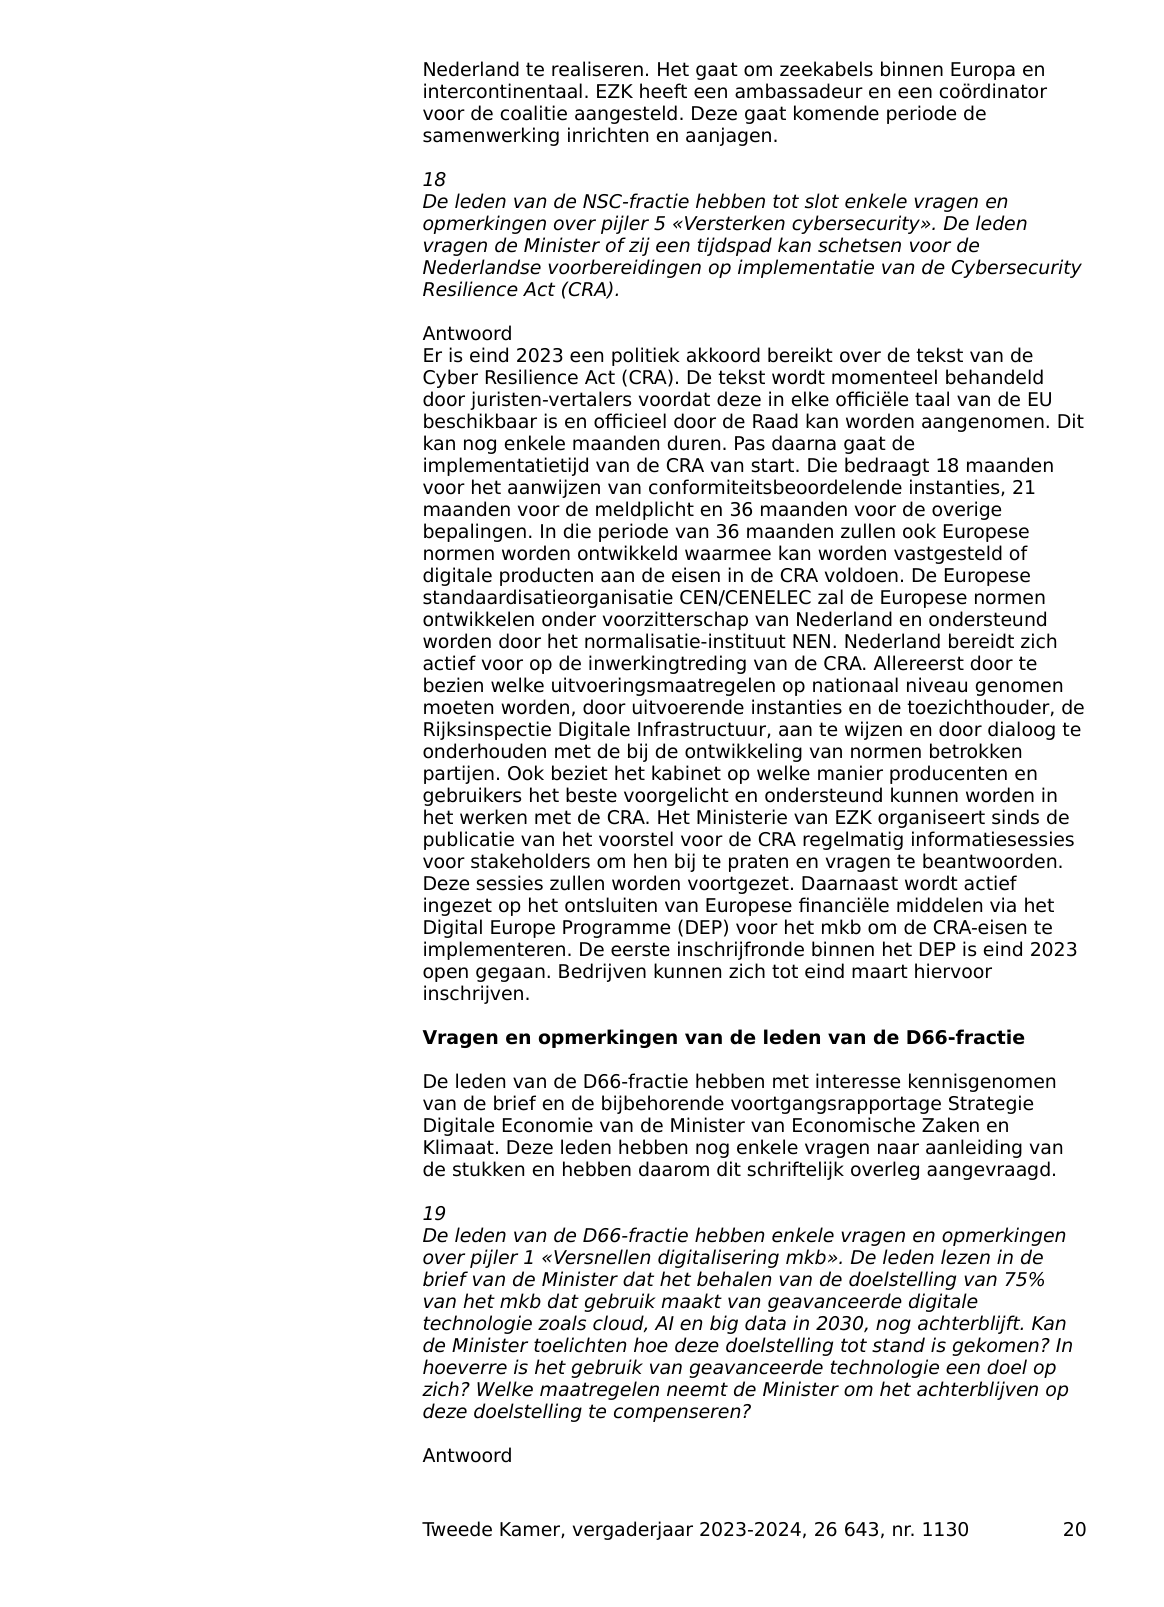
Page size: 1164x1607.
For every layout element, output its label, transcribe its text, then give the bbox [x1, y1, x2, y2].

text Nederland te realiseren. Het gaat om zeekabels binnen Europa en intercontinentaal. EZK heeft een ambassadeur en een coördinator voor de coalitie aangesteld. Deze gaat komende periode de samenwerking inrichten en aanjagen. [422, 59, 1087, 147]
subtitle Vragen en opmerkingen van de leden van de D66-fractie [422, 1027, 1087, 1049]
text 18 [422, 169, 1087, 191]
text De leden van de D66-fractie hebben met interesse kennisgenomen van de brief en de bijbehorende voortgangsrapportage Strategie Digitale Economie van de Minister van Economische Zaken en Klimaat. Deze leden hebben nog enkele vragen naar aanleiding van de stukken en hebben daarom dit schriftelijk overleg aangevraagd. [422, 1071, 1087, 1181]
text 19 [422, 1203, 1087, 1225]
text De leden van de NSC-fractie hebben tot slot enkele vragen en opmerkingen over pijler 5 «Versterken cybersecurity». De leden vragen de Minister of zij een tijdspad kan schetsen voor de Nederlandse voorbereidingen op implementatie van de Cybersecurity Resilience Act (CRA). [422, 191, 1087, 301]
text Er is eind 2023 een politiek akkoord bereikt over de tekst van de Cyber Resilience Act (CRA). De tekst wordt momenteel behandeld door juristen-vertalers voordat deze in elke officiële taal van de EU beschikbaar is en officieel door de Raad kan worden aangenomen. Dit kan nog enkele maanden duren. Pas daarna gaat de implementatietijd van de CRA van start. Die bedraagt 18 maanden voor het aanwijzen van conformiteitsbeoordelende instanties, 21 maanden voor de meldplicht en 36 maanden voor de overige bepalingen. In die periode van 36 maanden zullen ook Europese normen worden ontwikkeld waarmee kan worden vastgesteld of digitale producten aan de eisen in de CRA voldoen. De Europese standaardisatieorganisatie CEN/CENELEC zal de Europese normen ontwikkelen onder voorzitterschap van Nederland en ondersteund worden door het normalisatie-instituut NEN. Nederland bereidt zich actief voor op de inwerkingtreding van de CRA. Allereerst door te bezien welke uitvoeringsmaatregelen op nationaal niveau genomen moeten worden, door uitvoerende instanties en de toezichthouder, de Rijksinspectie Digitale Infrastructuur, aan te wijzen en door dialoog te onderhouden met de bij de ontwikkeling van normen betrokken partijen. Ook beziet het kabinet op welke manier producenten en gebruikers het beste voorgelicht en ondersteund kunnen worden in het werken met de CRA. Het Ministerie van EZK organiseert sinds de publicatie van het voorstel voor de CRA regelmatig informatiesessies voor stakeholders om hen bij te praten en vragen te beantwoorden. Deze sessies zullen worden voortgezet. Daarnaast wordt actief ingezet op het ontsluiten van Europese financiële middelen via het Digital Europe Programme (DEP) voor het mkb om de CRA-eisen te implementeren. De eerste inschrijfronde binnen het DEP is eind 2023 open gegaan. Bedrijven kunnen zich tot eind maart hiervoor inschrijven. [422, 345, 1087, 1004]
text De leden van de D66-fractie hebben enkele vragen en opmerkingen over pijler 1 «Versnellen digitalisering mkb». De leden lezen in de brief van de Minister dat het behalen van de doelstelling van 75% van het mkb dat gebruik maakt van geavanceerde digitale technologie zoals cloud, AI en big data in 2030, nog achterblijft. Kan de Minister toelichten hoe deze doelstelling tot stand is gekomen? In hoeverre is het gebruik van geavanceerde technologie een doel op zich? Welke maatregelen neemt de Minister om het achterblijven op deze doelstelling te compenseren? [422, 1225, 1087, 1423]
text Antwoord [422, 1445, 1087, 1467]
text Antwoord [422, 323, 1087, 345]
